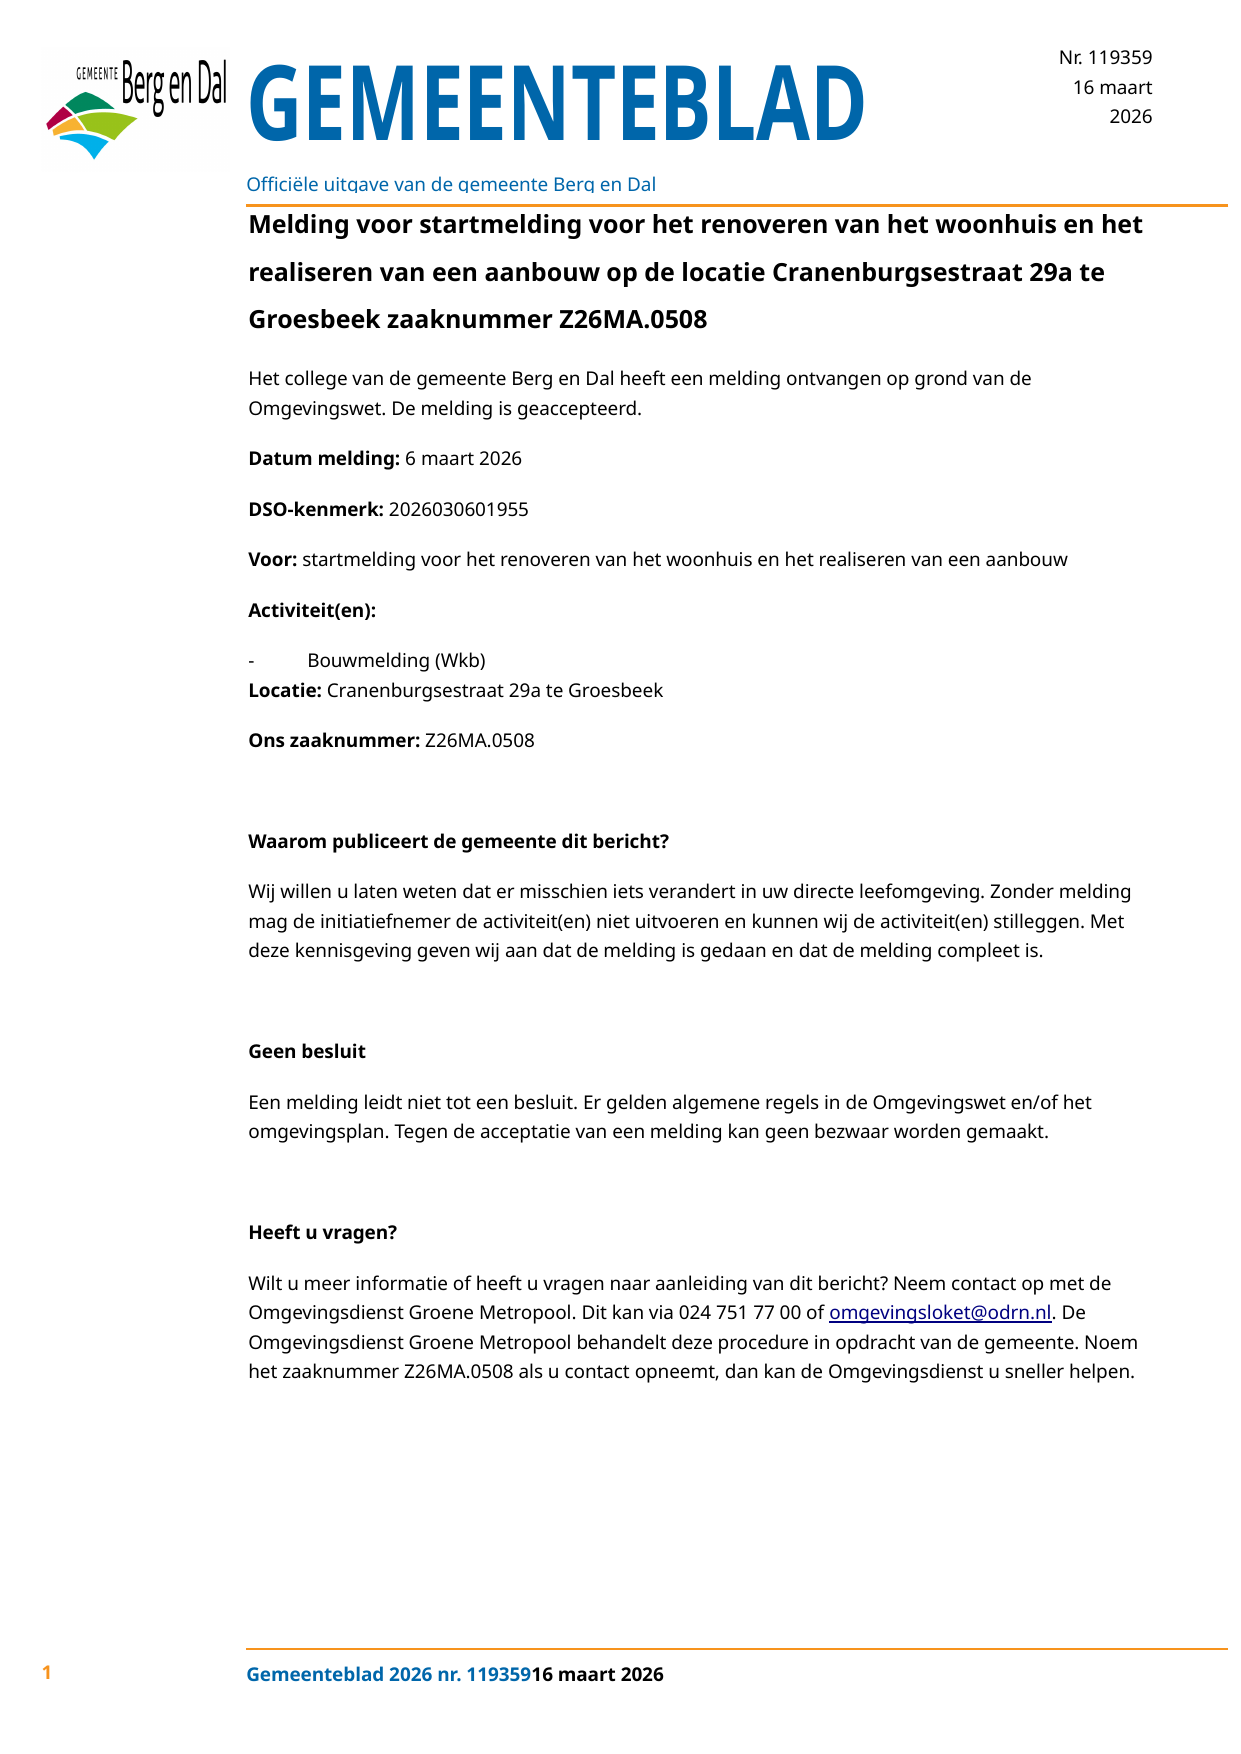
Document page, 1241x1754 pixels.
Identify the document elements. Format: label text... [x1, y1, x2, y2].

text Datum melding: 6 maart 2026 [248, 446, 1152, 471]
text Wij willen u laten weten dat er misschien iets verandert in uw directe leefomgeving. Zonder melding mag de initiatiefnemer de activiteit(en) niet uitvoeren en kunnen wij de activiteit(en) stilleggen. Met deze kennisgeving geven wij aan dat de melding is gedaan en dat de melding compleet is. [248, 878, 1152, 963]
text Waarom publiceert de gemeente dit bericht? [248, 828, 1152, 854]
text DSO-kenmerk: 2026030601955 [248, 496, 1152, 522]
text Locatie: Cranenburgsestraat 29a te Groesbeek [248, 677, 1152, 702]
text Wilt u meer informatie of heeft u vragen naar aanleiding van dit bericht? Neem contact op met de Omgevingsdienst Groene Metropool. Dit kan via 024 751 77 00 of omgevingsloket@odrn.nl. De Omgevingsdienst Groene Metropool behandelt deze procedure in opdracht van de gemeente. Noem het zaaknummer Z26MA.0508 als u contact opneemt, dan kan de Omgevingsdienst u sneller helpen. [248, 1270, 1152, 1384]
text Heeft u vragen? [248, 1219, 1152, 1245]
text Een melding leidt niet tot een besluit. Er gelden algemene regels in de Omgevingswet en/of het omgevingsplan. Tegen de acceptatie van een melding kan geen bezwaar worden gemaakt. [248, 1089, 1152, 1144]
text Het college van de gemeente Berg en Dal heeft een melding ontvangen op grond van de Omgevingswet. De melding is geaccepteerd. [248, 366, 1152, 421]
text Geen besluit [248, 1038, 1152, 1064]
text Melding voor startmelding voor het renoveren van het woonhuis en het realiseren van een aanbouw op de locatie Cranenburgsestraat 29a te Groesbeek zaaknummer Z26MA.0508 [248, 207, 1152, 336]
text Voor: startmelding voor het renoveren van het woonhuis en het realiseren van een aanbouw [248, 546, 1152, 572]
text Ons zaaknummer: Z26MA.0508 [248, 727, 1152, 753]
text Activiteit(en): [248, 597, 1152, 622]
picture [41, 47, 231, 172]
list Bouwmelding (Wkb) [248, 647, 1152, 673]
